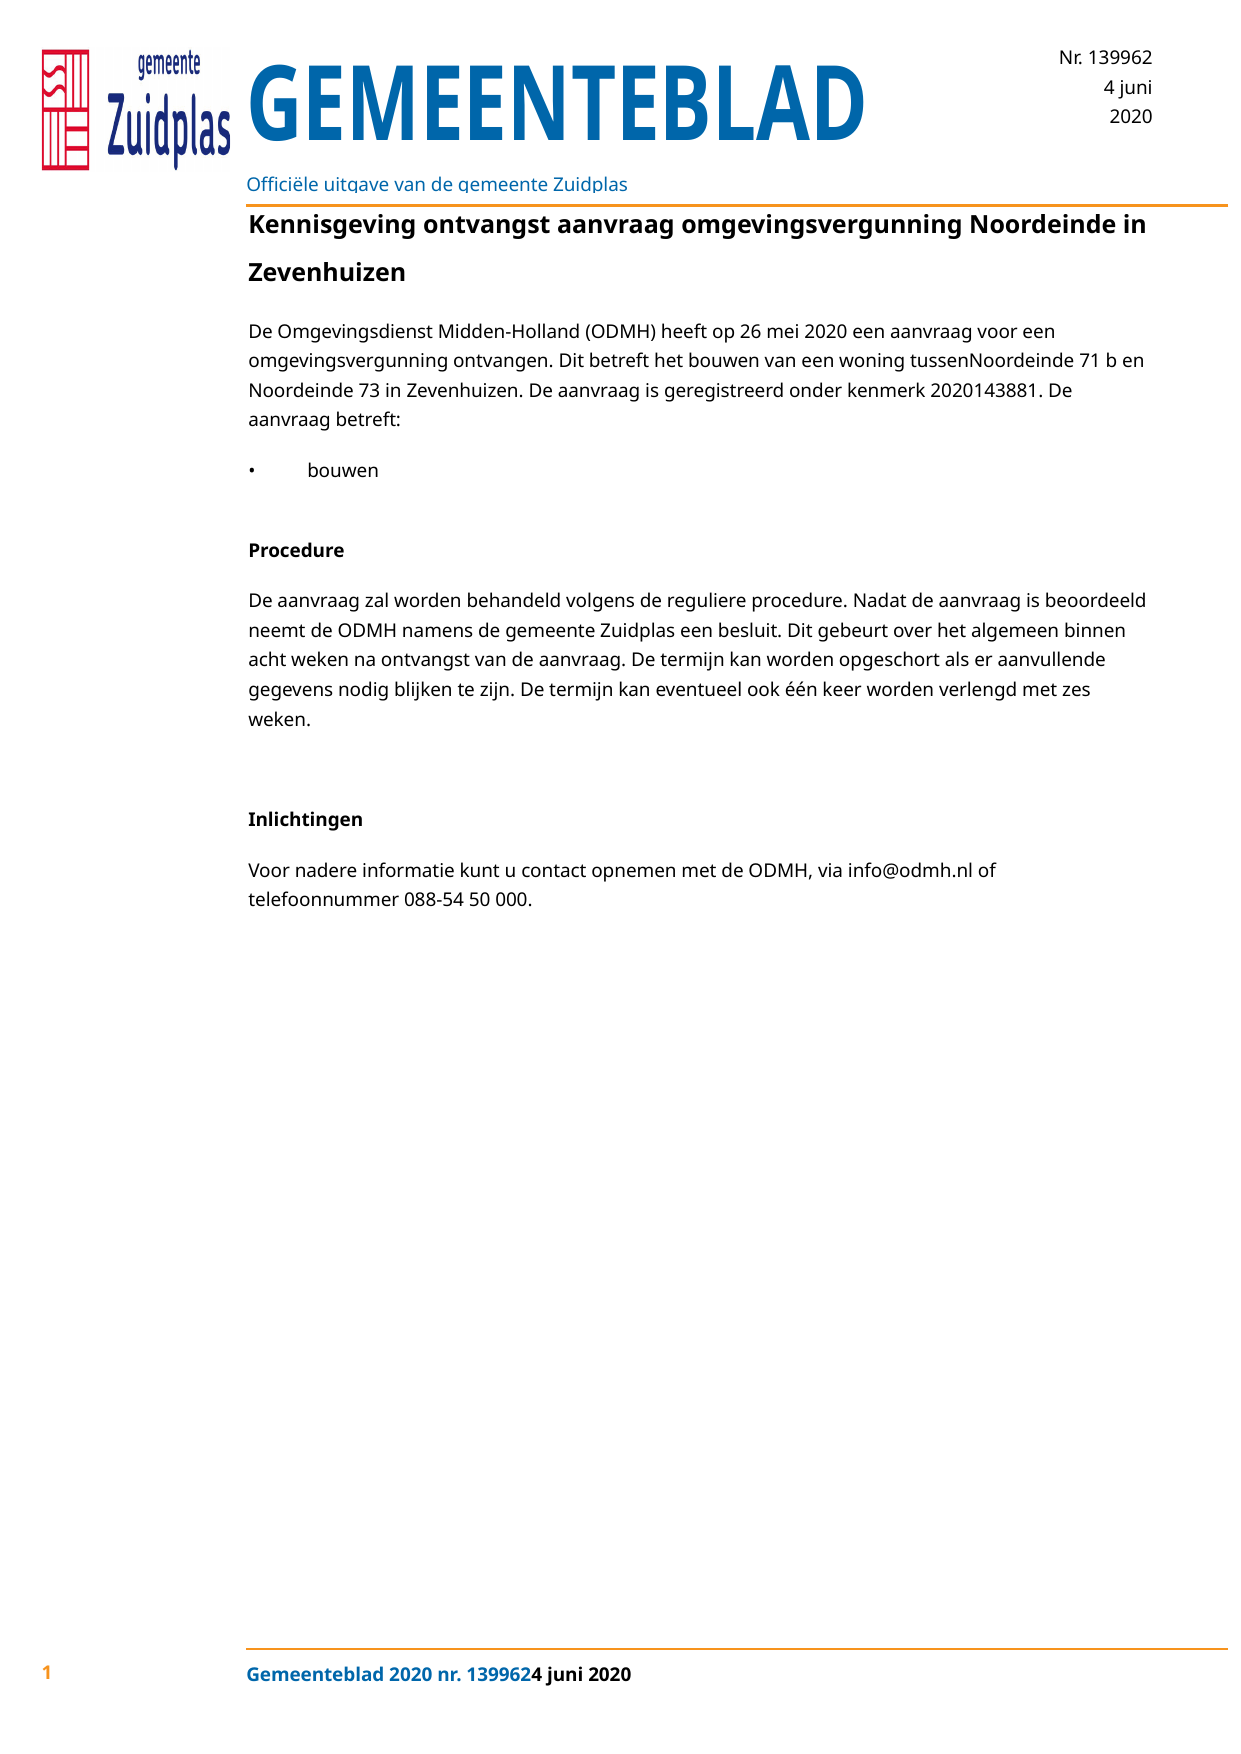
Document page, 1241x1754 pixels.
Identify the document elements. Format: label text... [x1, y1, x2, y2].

list bouwen [248, 457, 1152, 483]
picture [41, 47, 231, 172]
text Inlichtingen [248, 807, 1152, 832]
text De aanvraag zal worden behandeld volgens de reguliere procedure. Nadat de aanvraag is beoordeeld neemt de ODMH namens de gemeente Zuidplas een besluit. Dit gebeurt over het algemeen binnen acht weken na ontvangst van de aanvraag. De termijn kan worden opgeschort als er aanvullende gegevens nodig blijken te zijn. De termijn kan eventueel ook één keer worden verlengd met zes weken. [248, 587, 1152, 732]
text Kennisgeving ontvangst aanvraag omgevingsvergunning Noordeinde in Zevenhuizen [248, 207, 1152, 288]
text Voor nadere informatie kunt u contact opnemen met de ODMH, via info@odmh.nl of telefoonnummer 088-54 50 000. [248, 857, 1152, 912]
text Procedure [248, 537, 1152, 563]
text De Omgevingsdienst Midden-Holland (ODMH) heeft op 26 mei 2020 een aanvraag voor een omgevingsvergunning ontvangen. Dit betreft het bouwen van een woning tussenNoordeinde 71 b en Noordeinde 73 in Zevenhuizen. De aanvraag is geregistreerd onder kenmerk 2020143881. De aanvraag betreft: [248, 318, 1152, 432]
